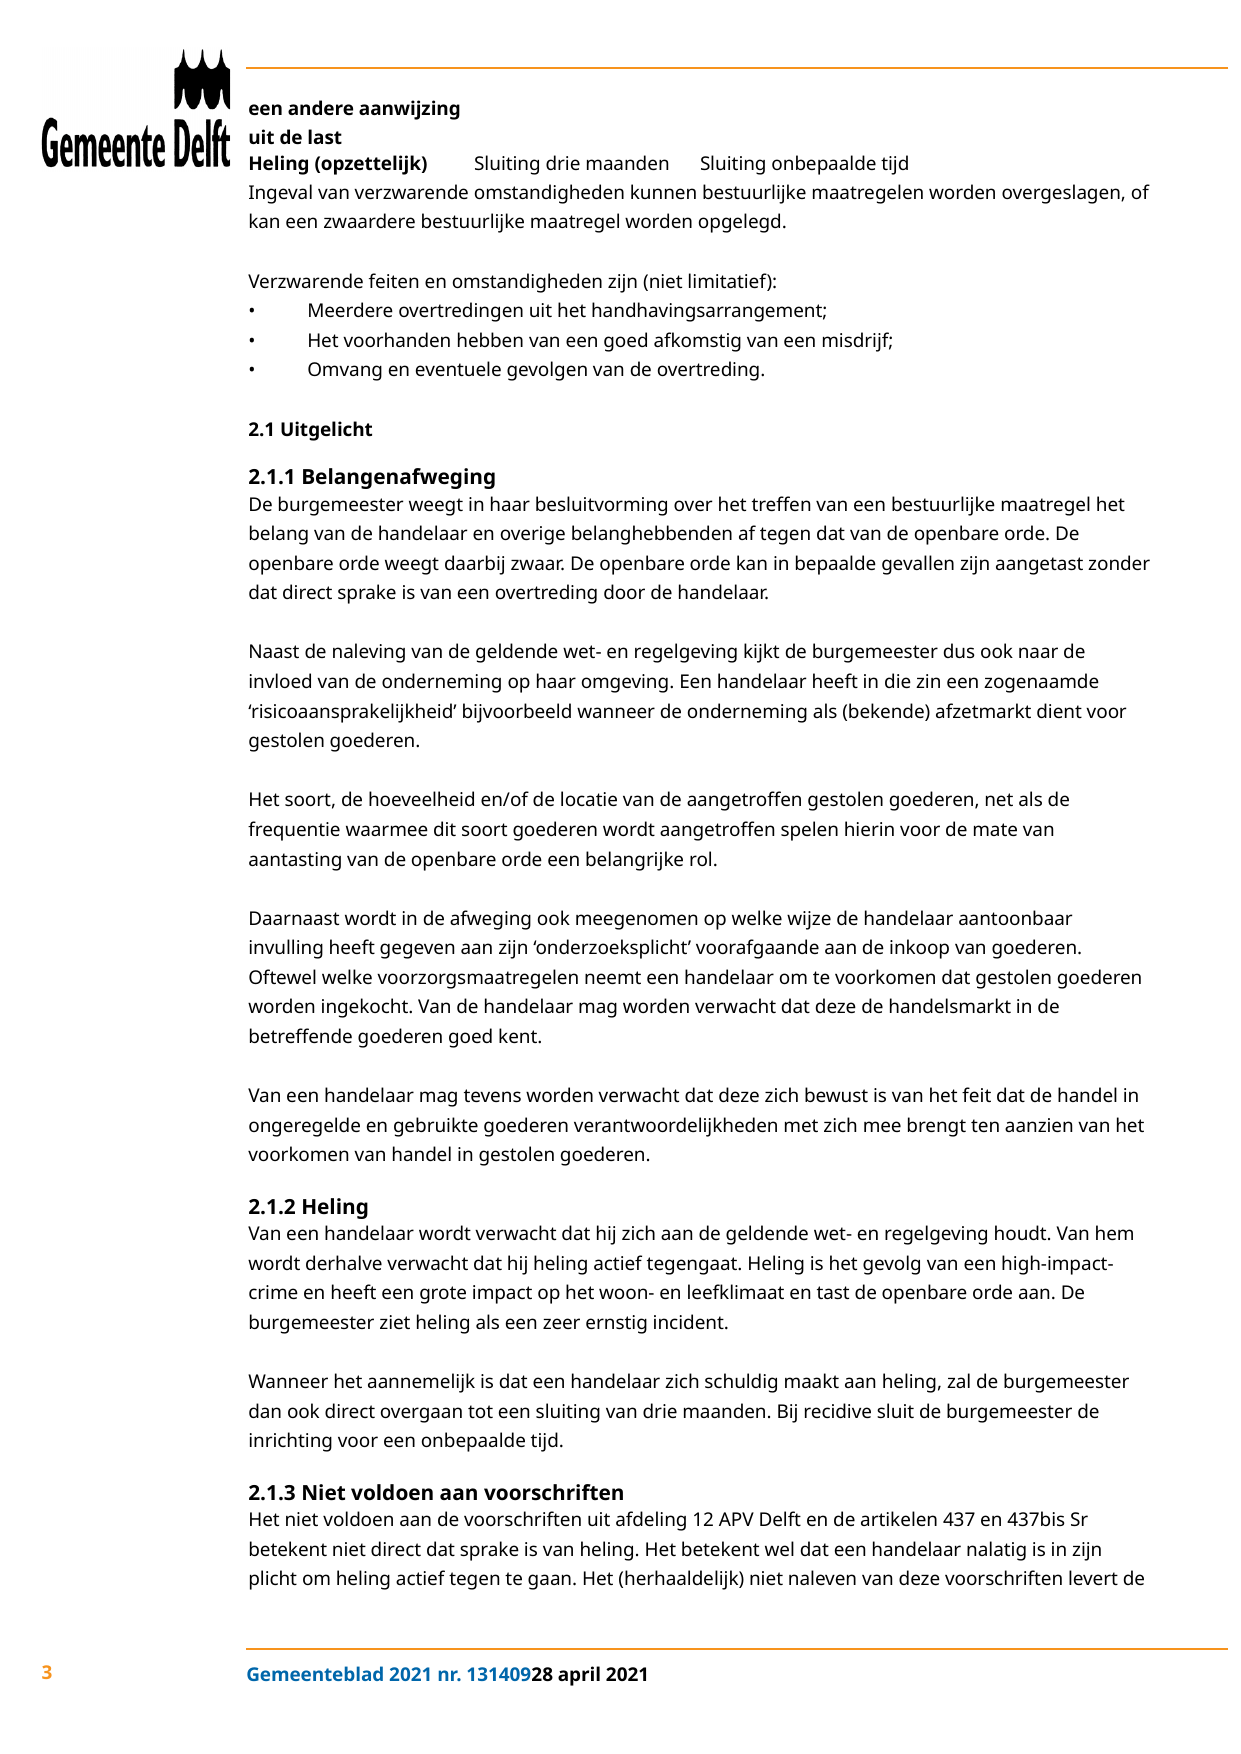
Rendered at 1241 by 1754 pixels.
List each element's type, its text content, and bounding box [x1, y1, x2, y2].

text Daarnaast wordt in de afweging ook meegenomen op welke wijze de handelaar aantoonbaar invulling heeft gegeven aan zijn ‘onderzoeksplicht’ voorafgaande aan de inkoop van goederen. Oftewel welke voorzorgsmaatregelen neemt een handelaar om te voorkomen dat gestolen goederen worden ingekocht. Van de handelaar mag worden verwacht dat deze de handelsmarkt in de betreffende goederen goed kent. [248, 905, 1152, 1049]
text Naast de naleving van de geldende wet- en regelgeving kijkt de burgemeester dus ook naar de invloed van de onderneming op haar omgeving. Een handelaar heeft in die zin een zogenaamde ‘risicoaansprakelijkheid’ bijvoorbeeld wanneer de onderneming als (bekende) afzetmarkt dient voor gestolen goederen. [248, 639, 1152, 753]
picture [41, 47, 231, 172]
text Van een handelaar wordt verwacht dat hij zich aan de geldende wet- en regelgeving houdt. Van hem wordt derhalve verwacht dat hij heling actief tegengaat. Heling is het gevolg van een high-impact-crime en heeft een grote impact op het woon- en leefklimaat en tast de openbare orde aan. De burgemeester ziet heling als een zeer ernstig incident. [248, 1220, 1152, 1335]
text 2.1.3 Niet voldoen aan voorschriften [248, 1478, 1152, 1506]
text Wanneer het aannemelijk is dat een handelaar zich schuldig maakt aan heling, zal de burgemeester dan ook direct overgaan tot een sluiting van drie maanden. Bij recidive sluit de burgemeester de inrichting voor een onbepaalde tijd. [248, 1368, 1152, 1453]
text 2.1 Uitgelicht [248, 416, 1152, 441]
table_cell Heling (opzettelijk) [248, 150, 474, 176]
table_cell [926, 150, 1152, 176]
text Van een handelaar mag tevens worden verwacht dat deze zich bewust is van het feit dat de handel in ongeregelde en gebruikte goederen verantwoordelijkheden met zich mee brengt ten aanzien van het voorkomen van handel in gestolen goederen. [248, 1082, 1152, 1167]
text Het niet voldoen aan de voorschriften uit afdeling 12 APV Delft en de artikelen 437 en 437bis Sr betekent niet direct dat sprake is van heling. Het betekent wel dat een handelaar nalatig is in zijn plicht om heling actief tegen te gaan. Het (herhaaldelijk) niet naleven van deze voorschriften levert de [248, 1506, 1152, 1591]
list Meerdere overtredingen uit het handhavingsarrangement; [248, 297, 1152, 323]
text Het soort, de hoeveelheid en/of de locatie van de aangetroffen gestolen goederen, net als de frequentie waarmee dit soort goederen wordt aangetroffen spelen hierin voor de mate van aantasting van de openbare orde een belangrijke rol. [248, 787, 1152, 871]
text 2.1.2 Heling [248, 1192, 1152, 1220]
table_cell [700, 95, 926, 150]
table_cell [926, 95, 1152, 150]
table_cell [474, 95, 700, 150]
list Omvang en eventuele gevolgen van de overtreding. [248, 357, 1152, 382]
text Verzwarende feiten en omstandigheden zijn (niet limitatief): [248, 268, 1152, 293]
table_cell Sluiting onbepaalde tijd [700, 150, 926, 176]
list Het voorhanden hebben van een goed afkomstig van een misdrijf; [248, 327, 1152, 353]
table_cell Sluiting drie maanden [474, 150, 700, 176]
text 2.1.1 Belangenafweging [248, 462, 1152, 491]
text Ingeval van verzwarende omstandigheden kunnen bestuurlijke maatregelen worden overgeslagen, of kan een zwaardere bestuurlijke maatregel worden opgelegd. [248, 179, 1152, 234]
text De burgemeester weegt in haar besluitvorming over het treffen van een bestuurlijke maatregel het belang van de handelaar en overige belanghebbenden af tegen dat van de openbare orde. De openbare orde weegt daarbij zwaar. De openbare orde kan in bepaalde gevallen zijn aangetast zonder dat direct sprake is van een overtreding door de handelaar. [248, 491, 1152, 605]
table_cell een andere aanwijzing uit de last [248, 95, 474, 150]
